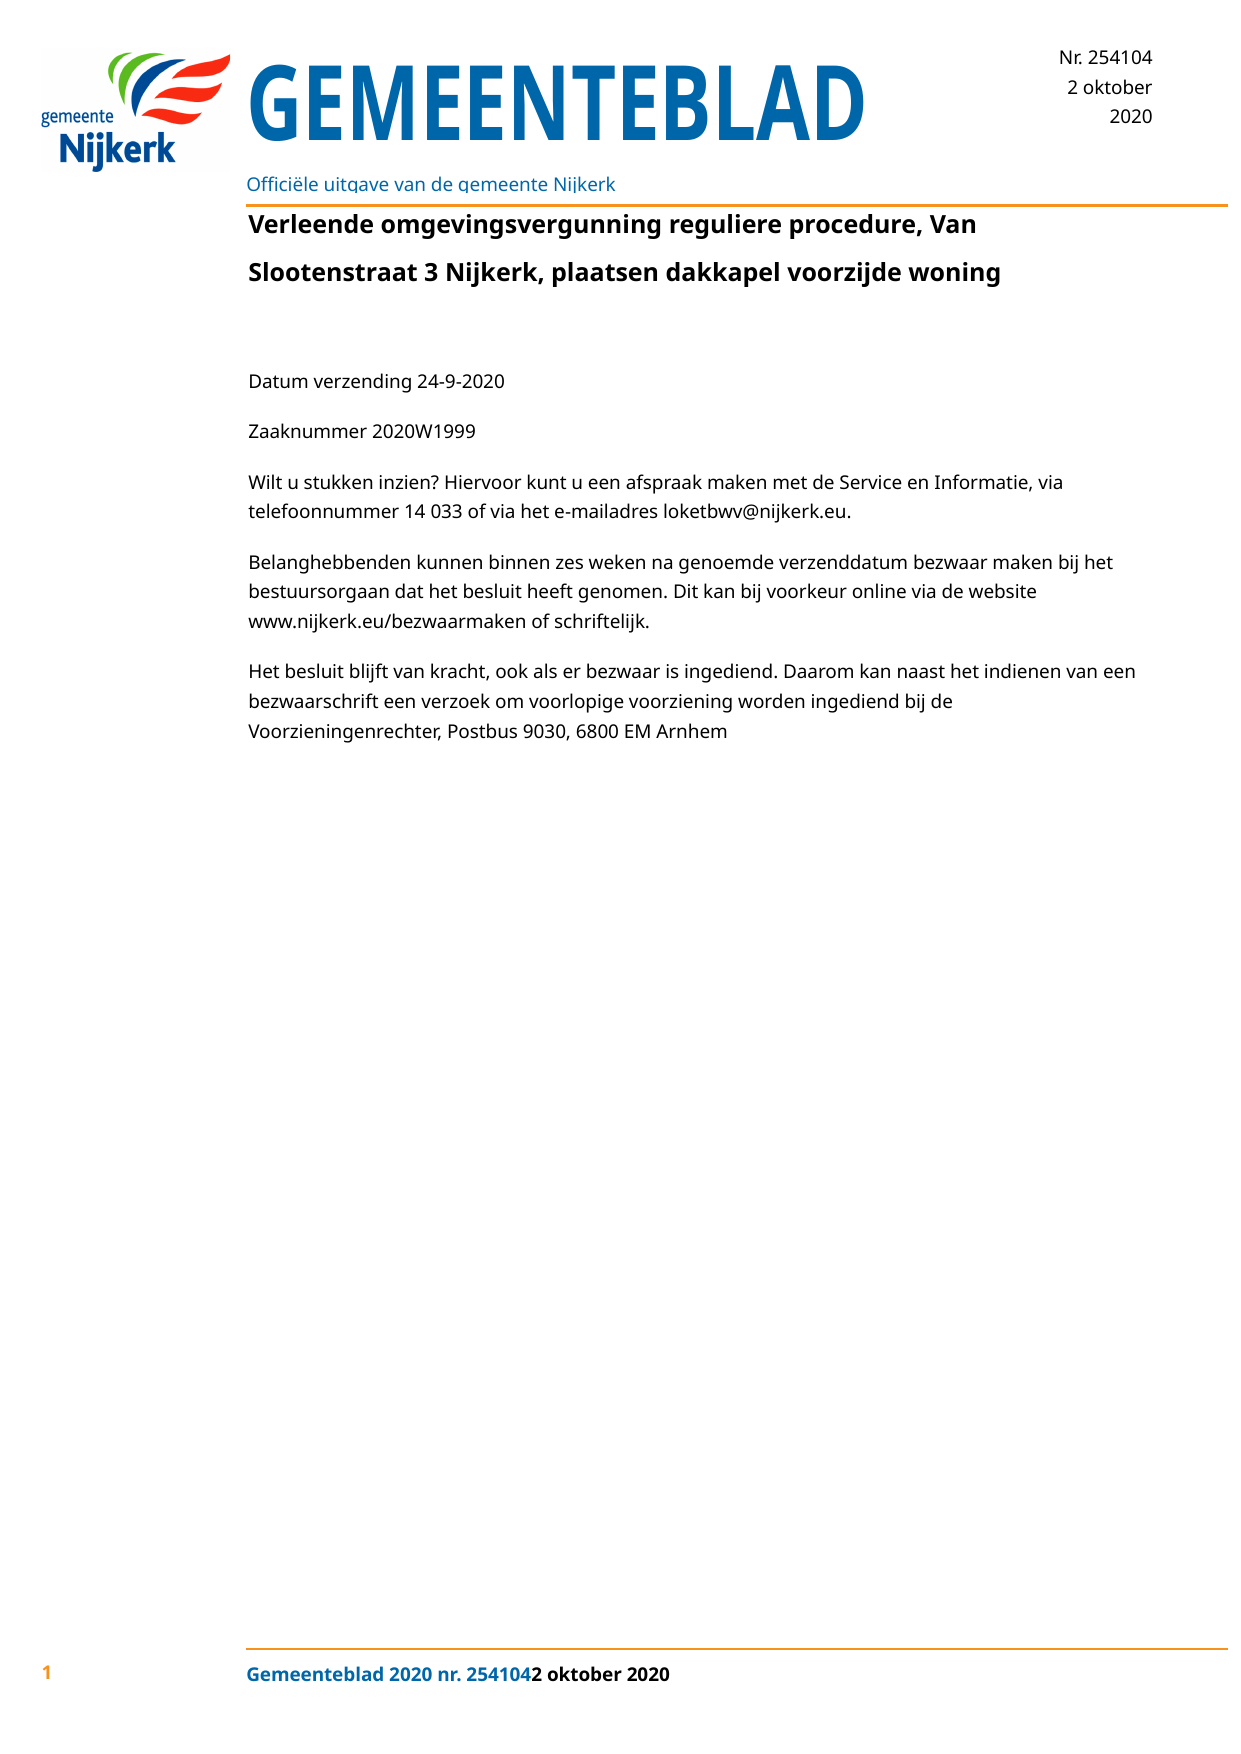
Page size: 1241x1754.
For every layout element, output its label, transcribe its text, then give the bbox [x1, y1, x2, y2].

text Wilt u stukken inzien? Hiervoor kunt u een afspraak maken met de Service en Informatie, via telefoonnummer 14 033 of via het e-mailadres loketbwv@nijkerk.eu. [248, 469, 1152, 524]
picture [41, 47, 231, 172]
text Datum verzending 24-9-2020 [248, 368, 1152, 394]
text Belanghebbenden kunnen binnen zes weken na genoemde verzenddatum bezwaar maken bij het bestuursorgaan dat het besluit heeft genomen. Dit kan bij voorkeur online via de website www.nijkerk.eu/bezwaarmaken of schriftelijk. [248, 549, 1152, 634]
text Het besluit blijft van kracht, ook als er bezwaar is ingediend. Daarom kan naast het indienen van een bezwaarschrift een verzoek om voorlopige voorziening worden ingediend bij de Voorzieningenrechter, Postbus 9030, 6800 EM Arnhem [248, 659, 1152, 744]
text Zaaknummer 2020W1999 [248, 419, 1152, 444]
text Verleende omgevingsvergunning reguliere procedure, Van Slootenstraat 3 Nijkerk, plaatsen dakkapel voorzijde woning [248, 207, 1152, 288]
